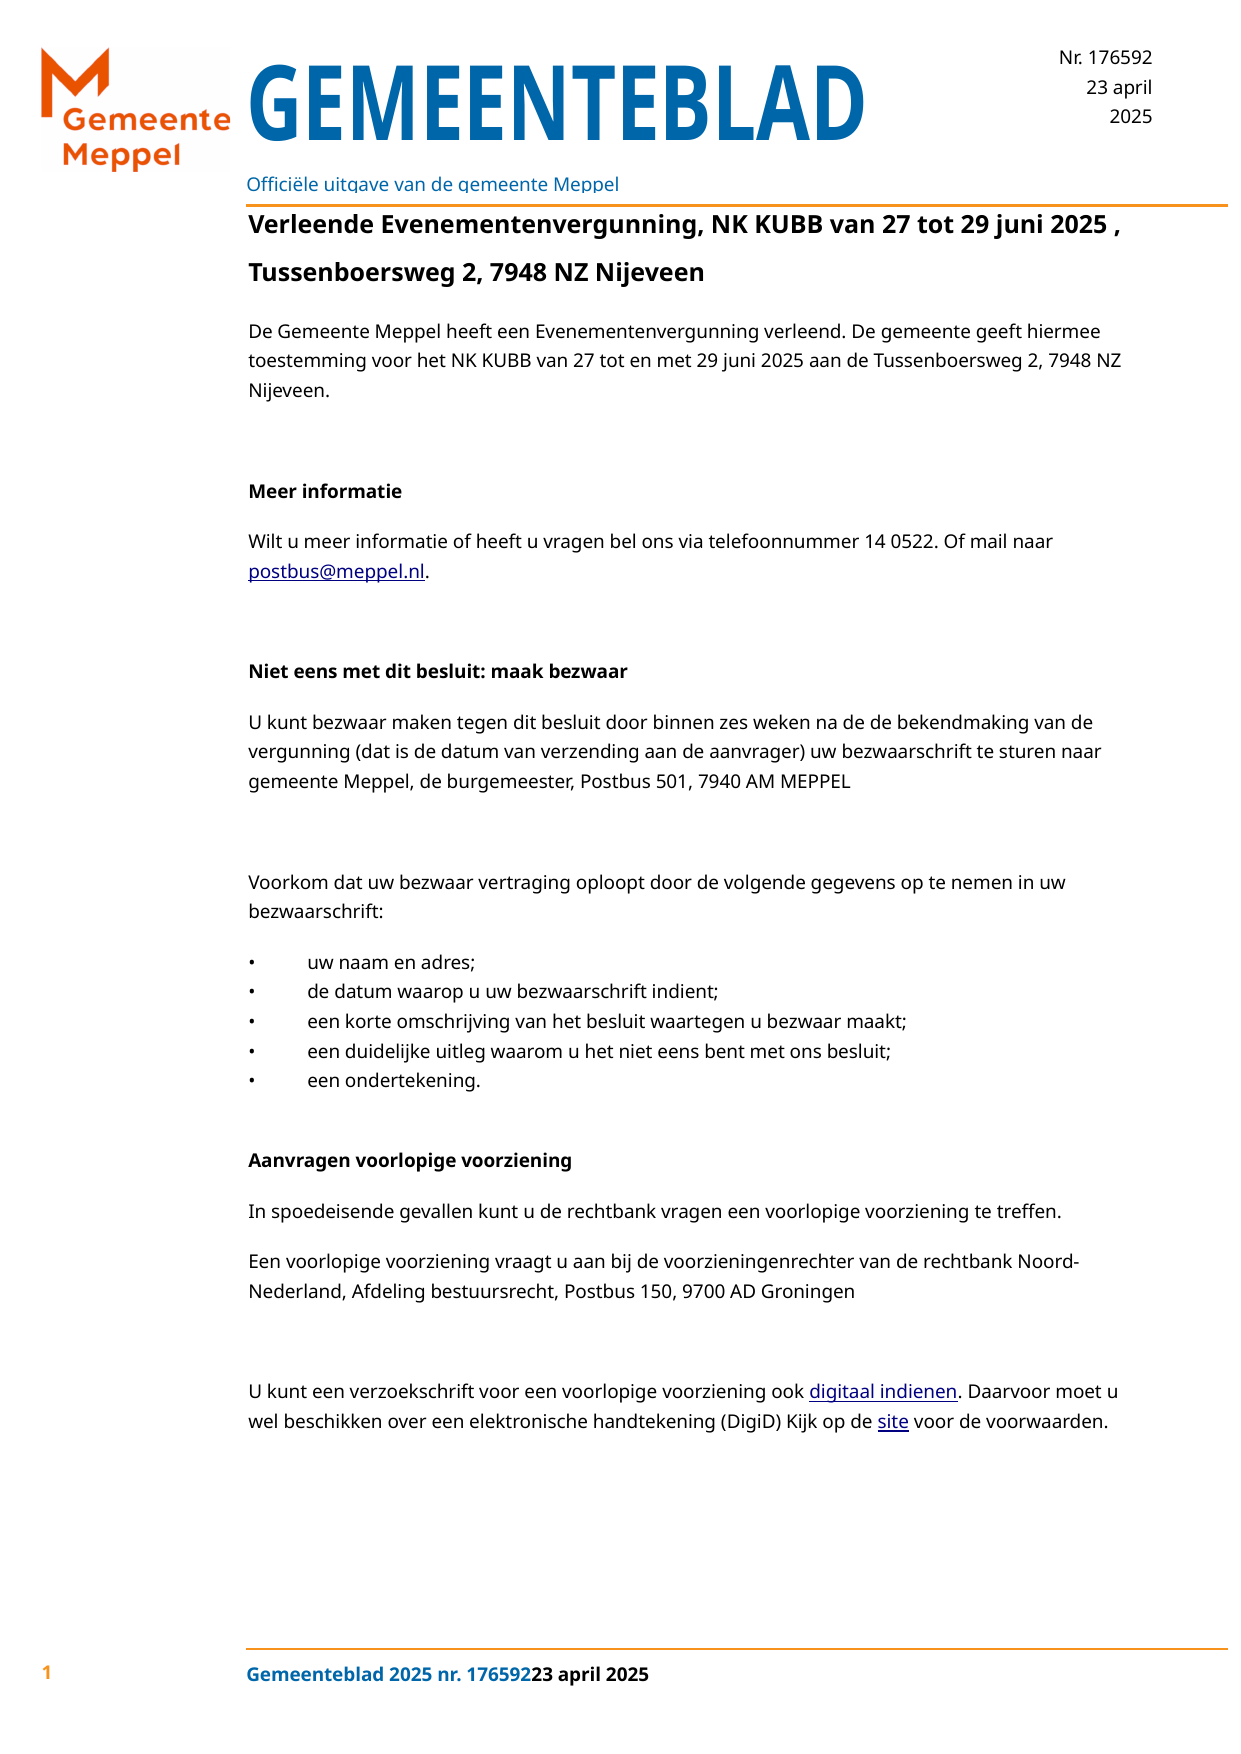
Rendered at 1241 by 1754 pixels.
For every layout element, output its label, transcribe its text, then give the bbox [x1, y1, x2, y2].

list een duidelijke uitleg waarom u het niet eens bent met ons besluit; [248, 1038, 1152, 1064]
text Wilt u meer informatie of heeft u vragen bel ons via telefoonnummer 14 0522. Of mail naar postbus@meppel.nl. [248, 528, 1152, 584]
list de datum waarop u uw bezwaarschrift indient; [248, 979, 1152, 1004]
list uw naam en adres; [248, 949, 1152, 975]
text Voorkom dat uw bezwaar vertraging oploopt door de volgende gegevens op te nemen in uw bezwaarschrift: [248, 869, 1152, 924]
text De Gemeente Meppel heeft een Evenementenvergunning verleend. De gemeente geeft hiermee toestemming voor het NK KUBB van 27 tot en met 29 juni 2025 aan de Tussenboersweg 2, 7948 NZ Nijeveen. [248, 318, 1152, 403]
text Niet eens met dit besluit: maak bezwaar [248, 659, 1152, 684]
list een ondertekening. [248, 1067, 1152, 1093]
text In spoedeisende gevallen kunt u de rechtbank vragen een voorlopige voorziening te treffen. [248, 1198, 1152, 1224]
picture [41, 47, 231, 172]
list een korte omschrijving van het besluit waartegen u bezwaar maakt; [248, 1008, 1152, 1034]
text U kunt bezwaar maken tegen dit besluit door binnen zes weken na de de bekendmaking van de vergunning (dat is de datum van verzending aan de aanvrager) uw bezwaarschrift te sturen naar gemeente Meppel, de burgemeester, Postbus 501, 7940 AM MEPPEL [248, 709, 1152, 794]
text Verleende Evenementenvergunning, NK KUBB van 27 tot 29 juni 2025 , Tussenboersweg 2, 7948 NZ Nijeveen [248, 207, 1152, 288]
text Aanvragen voorlopige voorziening [248, 1147, 1152, 1173]
text U kunt een verzoekschrift voor een voorlopige voorziening ook digitaal indienen. Daarvoor moet u wel beschikken over een elektronische handtekening (DigiD) Kijk op de site voor de voorwaarden. [248, 1379, 1152, 1434]
text Meer informatie [248, 478, 1152, 504]
text Een voorlopige voorziening vraagt u aan bij de voorzieningenrechter van de rechtbank Noord-Nederland, Afdeling bestuursrecht, Postbus 150, 9700 AD Groningen [248, 1248, 1152, 1304]
